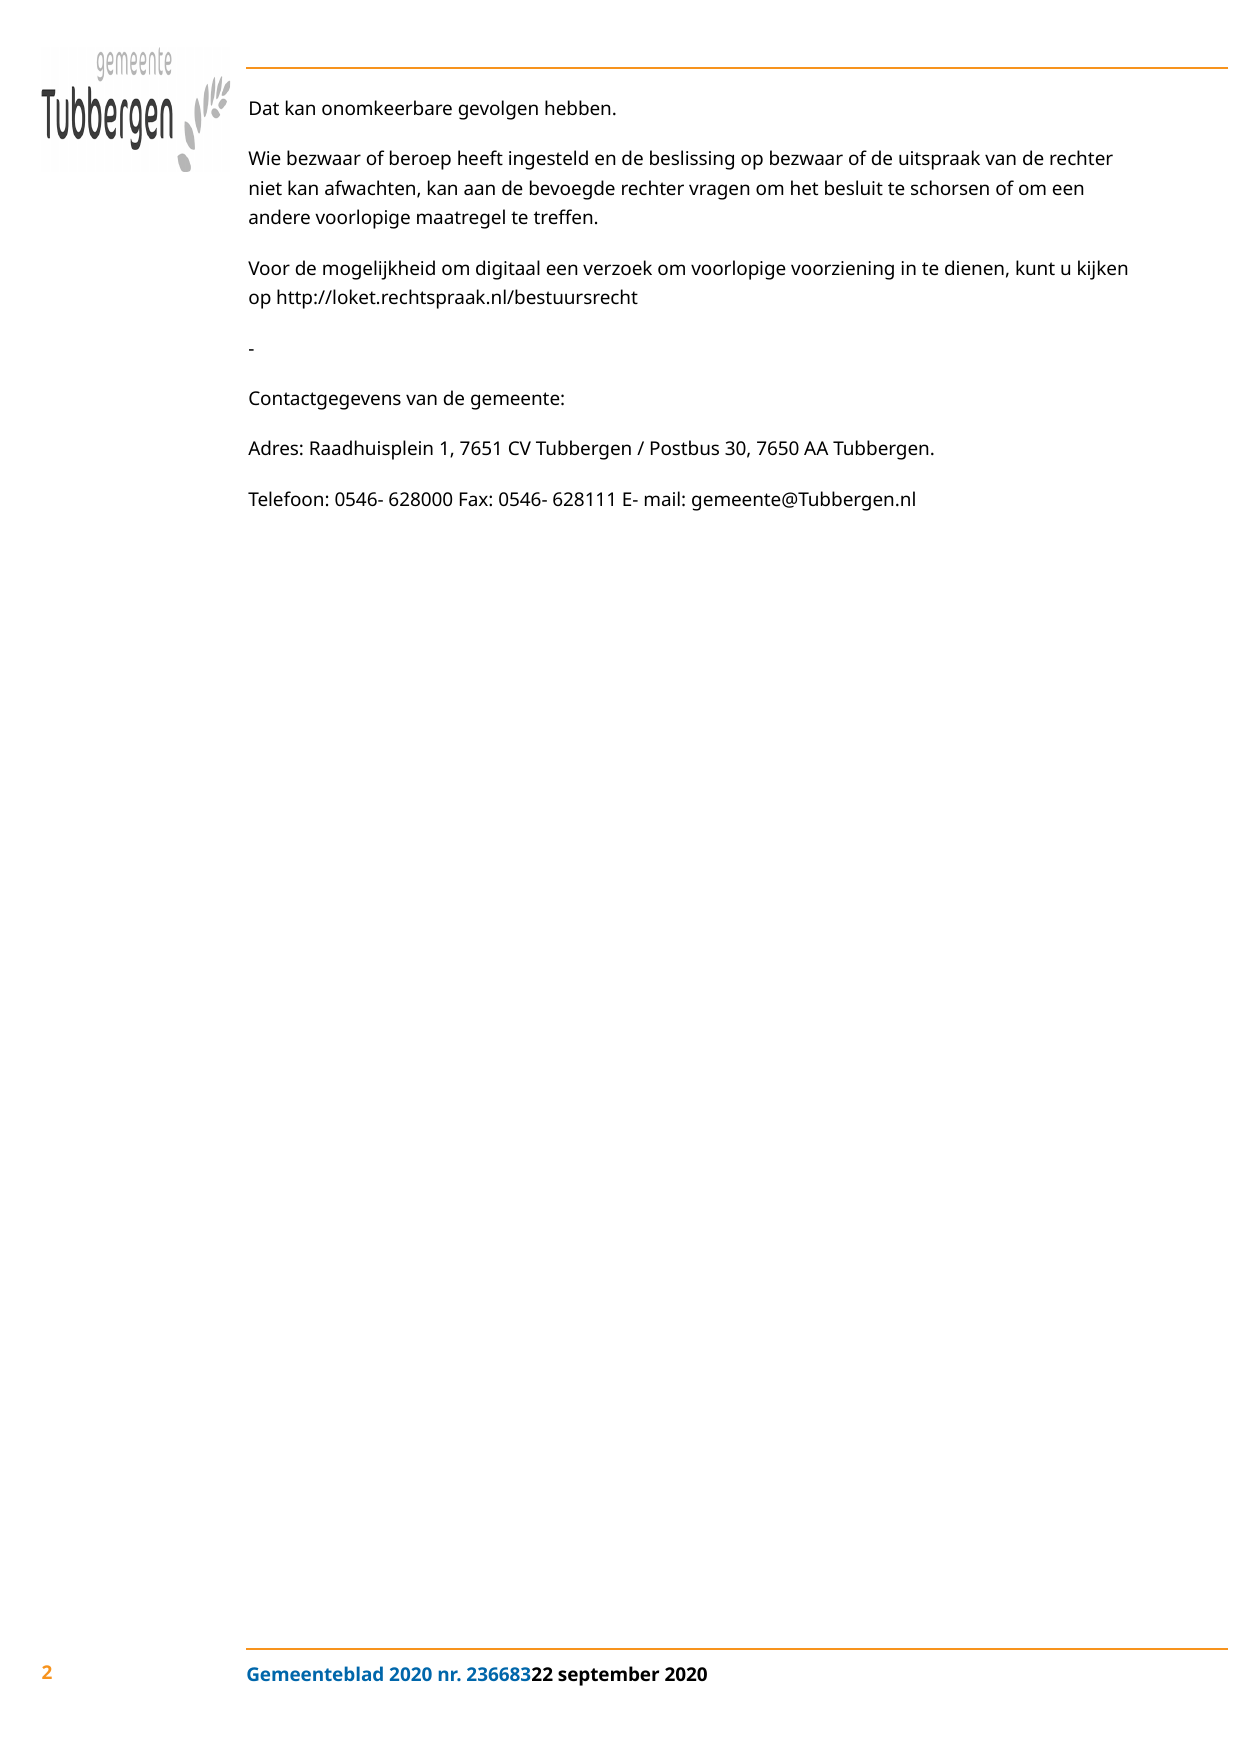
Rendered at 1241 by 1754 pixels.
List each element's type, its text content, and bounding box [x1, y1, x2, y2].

text Telefoon: 0546- 628000 Fax: 0546- 628111 E- mail: gemeente@Tubbergen.nl [248, 486, 1152, 512]
text Adres: Raadhuisplein 1, 7651 CV Tubbergen / Postbus 30, 7650 AA Tubbergen. [248, 436, 1152, 461]
text Wie bezwaar of beroep heeft ingesteld en de beslissing op bezwaar of de uitspraak van de rechter niet kan afwachten, kan aan de bevoegde rechter vragen om het besluit te schorsen of om een andere voorlopige maatregel te treffen. [248, 145, 1152, 230]
picture [41, 47, 231, 172]
text Voor de mogelijkheid om digitaal een verzoek om voorlopige voorziening in te dienen, kunt u kijken op http://loket.rechtspraak.nl/bestuursrecht [248, 255, 1152, 310]
text - [248, 335, 1152, 361]
text Contactgegevens van de gemeente: [248, 385, 1152, 411]
text Dat kan onomkeerbare gevolgen hebben. [248, 95, 1152, 121]
